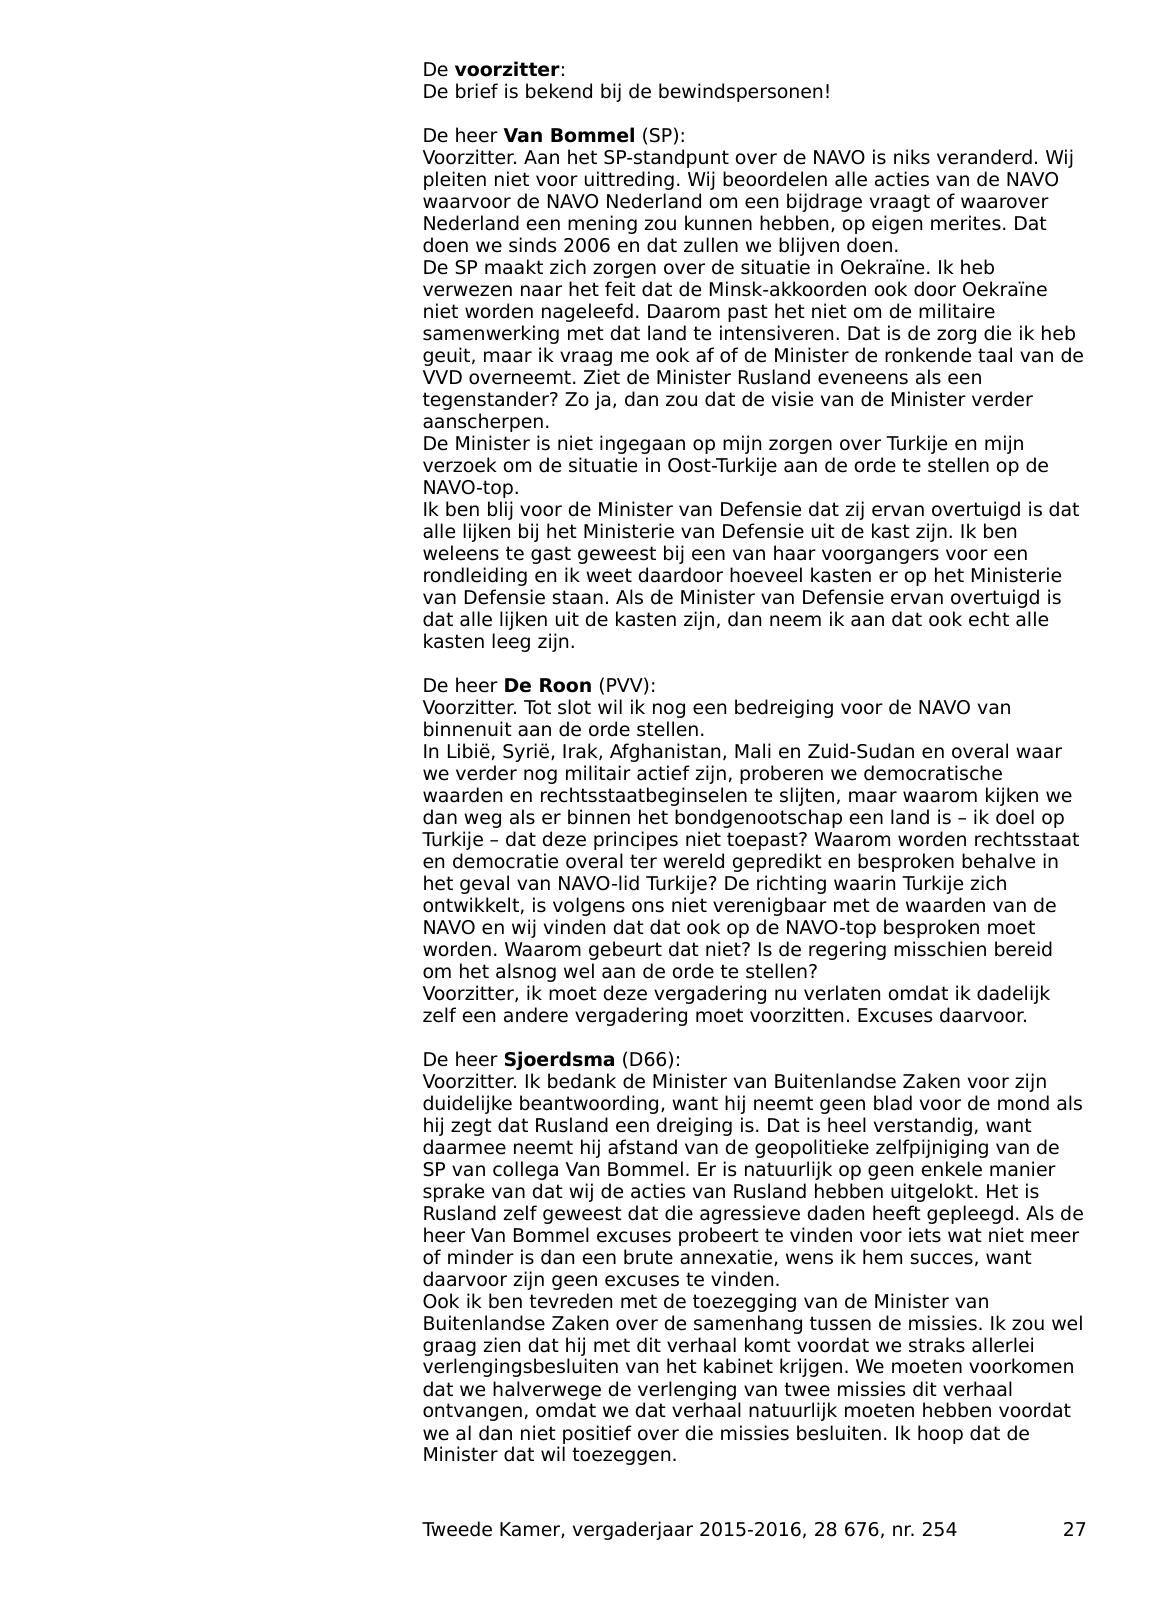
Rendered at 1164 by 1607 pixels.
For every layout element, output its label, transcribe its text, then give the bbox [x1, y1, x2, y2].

text De heer De Roon (PVV): [422, 675, 1087, 697]
text Ook ik ben tevreden met de toezegging van de Minister van Buitenlandse Zaken over de samenhang tussen de missies. Ik zou wel graag zien dat hij met dit verhaal komt voordat we straks allerlei verlengingsbesluiten van het kabinet krijgen. We moeten voorkomen dat we halverwege de verlenging van twee missies dit verhaal ontvangen, omdat we dat verhaal natuurlijk moeten hebben voordat we al dan niet positief over die missies besluiten. Ik hoop dat de Minister dat wil toezeggen. [422, 1291, 1087, 1466]
text De voorzitter: [422, 59, 1087, 81]
text Voorzitter. Tot slot wil ik nog een bedreiging voor de NAVO van binnenuit aan de orde stellen. [422, 697, 1087, 741]
text Voorzitter, ik moet deze vergadering nu verlaten omdat ik dadelijk zelf een andere vergadering moet voorzitten. Excuses daarvoor. [422, 983, 1087, 1027]
text De heer Van Bommel (SP): [422, 125, 1087, 147]
text De SP maakt zich zorgen over de situatie in Oekraïne. Ik heb verwezen naar het feit dat de Minsk-akkoorden ook door Oekraïne niet worden nageleefd. Daarom past het niet om de militaire samenwerking met dat land te intensiveren. Dat is de zorg die ik heb geuit, maar ik vraag me ook af of de Minister de ronkende taal van de VVD overneemt. Ziet de Minister Rusland eveneens als een tegenstander? Zo ja, dan zou dat de visie van de Minister verder aanscherpen. [422, 257, 1087, 433]
text De brief is bekend bij de bewindspersonen! [422, 81, 1087, 103]
text De heer Sjoerdsma (D66): [422, 1049, 1087, 1071]
text In Libië, Syrië, Irak, Afghanistan, Mali en Zuid-Sudan en overal waar we verder nog militair actief zijn, proberen we democratische waarden en rechtsstaatbeginselen te slijten, maar waarom kijken we dan weg als er binnen het bondgenootschap een land is – ik doel op Turkije – dat deze principes niet toepast? Waarom worden rechtsstaat en democratie overal ter wereld gepredikt en besproken behalve in het geval van NAVO-lid Turkije? De richting waarin Turkije zich ontwikkelt, is volgens ons niet verenigbaar met de waarden van de NAVO en wij vinden dat dat ook op de NAVO-top besproken moet worden. Waarom gebeurt dat niet? Is de regering misschien bereid om het alsnog wel aan de orde te stellen? [422, 741, 1087, 983]
text Ik ben blij voor de Minister van Defensie dat zij ervan overtuigd is dat alle lijken bij het Ministerie van Defensie uit de kast zijn. Ik ben weleens te gast geweest bij een van haar voorgangers voor een rondleiding en ik weet daardoor hoeveel kasten er op het Ministerie van Defensie staan. Als de Minister van Defensie ervan overtuigd is dat alle lijken uit de kasten zijn, dan neem ik aan dat ook echt alle kasten leeg zijn. [422, 499, 1087, 653]
text De Minister is niet ingegaan op mijn zorgen over Turkije en mijn verzoek om de situatie in Oost-Turkije aan de orde te stellen op de NAVO-top. [422, 433, 1087, 499]
text Voorzitter. Ik bedank de Minister van Buitenlandse Zaken voor zijn duidelijke beantwoording, want hij neemt geen blad voor de mond als hij zegt dat Rusland een dreiging is. Dat is heel verstandig, want daarmee neemt hij afstand van de geopolitieke zelfpijniging van de SP van collega Van Bommel. Er is natuurlijk op geen enkele manier sprake van dat wij de acties van Rusland hebben uitgelokt. Het is Rusland zelf geweest dat die agressieve daden heeft gepleegd. Als de heer Van Bommel excuses probeert te vinden voor iets wat niet meer of minder is dan een brute annexatie, wens ik hem succes, want daarvoor zijn geen excuses te vinden. [422, 1071, 1087, 1291]
text Voorzitter. Aan het SP-standpunt over de NAVO is niks veranderd. Wij pleiten niet voor uittreding. Wij beoordelen alle acties van de NAVO waarvoor de NAVO Nederland om een bijdrage vraagt of waarover Nederland een mening zou kunnen hebben, op eigen merites. Dat doen we sinds 2006 en dat zullen we blijven doen. [422, 147, 1087, 257]
